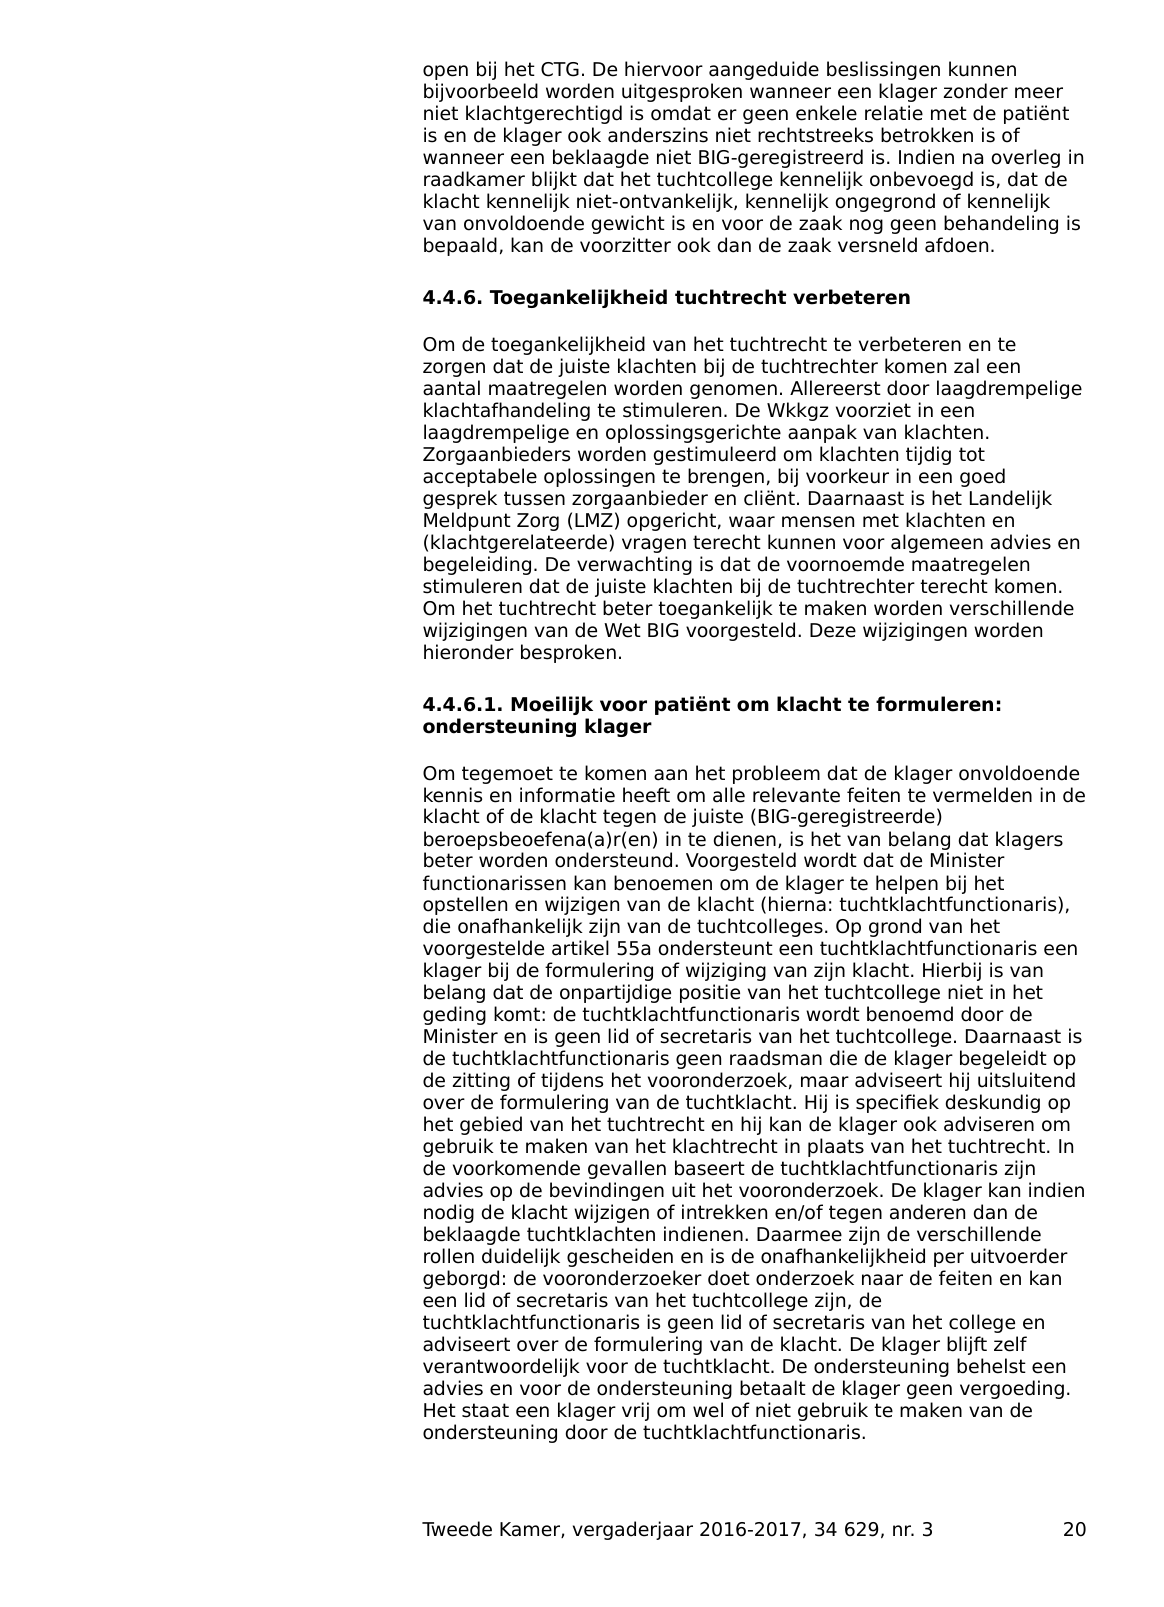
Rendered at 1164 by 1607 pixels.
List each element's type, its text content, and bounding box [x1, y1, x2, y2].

subtitle 4.4.6. Toegankelijkheid tuchtrecht verbeteren [422, 287, 1087, 309]
text Om tegemoet te komen aan het probleem dat de klager onvoldoende kennis en informatie heeft om alle relevante feiten te vermelden in de klacht of de klacht tegen de juiste (BIG-geregistreerde) beroepsbeoefena(a)r(en) in te dienen, is het van belang dat klagers beter worden ondersteund. Voorgesteld wordt dat de Minister functionarissen kan benoemen om de klager te helpen bij het opstellen en wijzigen van de klacht (hierna: tuchtklachtfunctionaris), die onafhankelijk zijn van de tuchtcolleges. Op grond van het voorgestelde artikel 55a ondersteunt een tuchtklachtfunctionaris een klager bij de formulering of wijziging van zijn klacht. Hierbij is van belang dat de onpartijdige positie van het tuchtcollege niet in het geding komt: de tuchtklachtfunctionaris wordt benoemd door de Minister en is geen lid of secretaris van het tuchtcollege. Daarnaast is de tuchtklachtfunctionaris geen raadsman die de klager begeleidt op de zitting of tijdens het vooronderzoek, maar adviseert hij uitsluitend over de formulering van de tuchtklacht. Hij is specifiek deskundig op het gebied van het tuchtrecht en hij kan de klager ook adviseren om gebruik te maken van het klachtrecht in plaats van het tuchtrecht. In de voorkomende gevallen baseert de tuchtklachtfunctionaris zijn advies op de bevindingen uit het vooronderzoek. De klager kan indien nodig de klacht wijzigen of intrekken en/of tegen anderen dan de beklaagde tuchtklachten indienen. Daarmee zijn de verschillende rollen duidelijk gescheiden en is de onafhankelijkheid per uitvoerder geborgd: de vooronderzoeker doet onderzoek naar de feiten en kan een lid of secretaris van het tuchtcollege zijn, de tuchtklachtfunctionaris is geen lid of secretaris van het college en adviseert over de formulering van de klacht. De klager blijft zelf verantwoordelijk voor de tuchtklacht. De ondersteuning behelst een advies en voor de ondersteuning betaalt de klager geen vergoeding. Het staat een klager vrij om wel of niet gebruik te maken van de ondersteuning door de tuchtklachtfunctionaris. [422, 762, 1087, 1444]
subtitle 4.4.6.1. Moeilijk voor patiënt om klacht te formuleren: ondersteuning klager [422, 693, 1087, 737]
text Om de toegankelijkheid van het tuchtrecht te verbeteren en te zorgen dat de juiste klachten bij de tuchtrechter komen zal een aantal maatregelen worden genomen. Allereerst door laagdrempelige klachtafhandeling te stimuleren. De Wkkgz voorziet in een laagdrempelige en oplossingsgerichte aanpak van klachten. Zorgaanbieders worden gestimuleerd om klachten tijdig tot acceptabele oplossingen te brengen, bij voorkeur in een goed gesprek tussen zorgaanbieder en cliënt. Daarnaast is het Landelijk Meldpunt Zorg (LMZ) opgericht, waar mensen met klachten en (klachtgerelateerde) vragen terecht kunnen voor algemeen advies en begeleiding. De verwachting is dat de voornoemde maatregelen stimuleren dat de juiste klachten bij de tuchtrechter terecht komen. Om het tuchtrecht beter toegankelijk te maken worden verschillende wijzigingen van de Wet BIG voorgesteld. Deze wijzigingen worden hieronder besproken. [422, 334, 1087, 663]
text open bij het CTG. De hiervoor aangeduide beslissingen kunnen bijvoorbeeld worden uitgesproken wanneer een klager zonder meer niet klachtgerechtigd is omdat er geen enkele relatie met de patiënt is en de klager ook anderszins niet rechtstreeks betrokken is of wanneer een beklaagde niet BIG-geregistreerd is. Indien na overleg in raadkamer blijkt dat het tuchtcollege kennelijk onbevoegd is, dat de klacht kennelijk niet-ontvankelijk, kennelijk ongegrond of kennelijk van onvoldoende gewicht is en voor de zaak nog geen behandeling is bepaald, kan de voorzitter ook dan de zaak versneld afdoen. [422, 59, 1087, 257]
